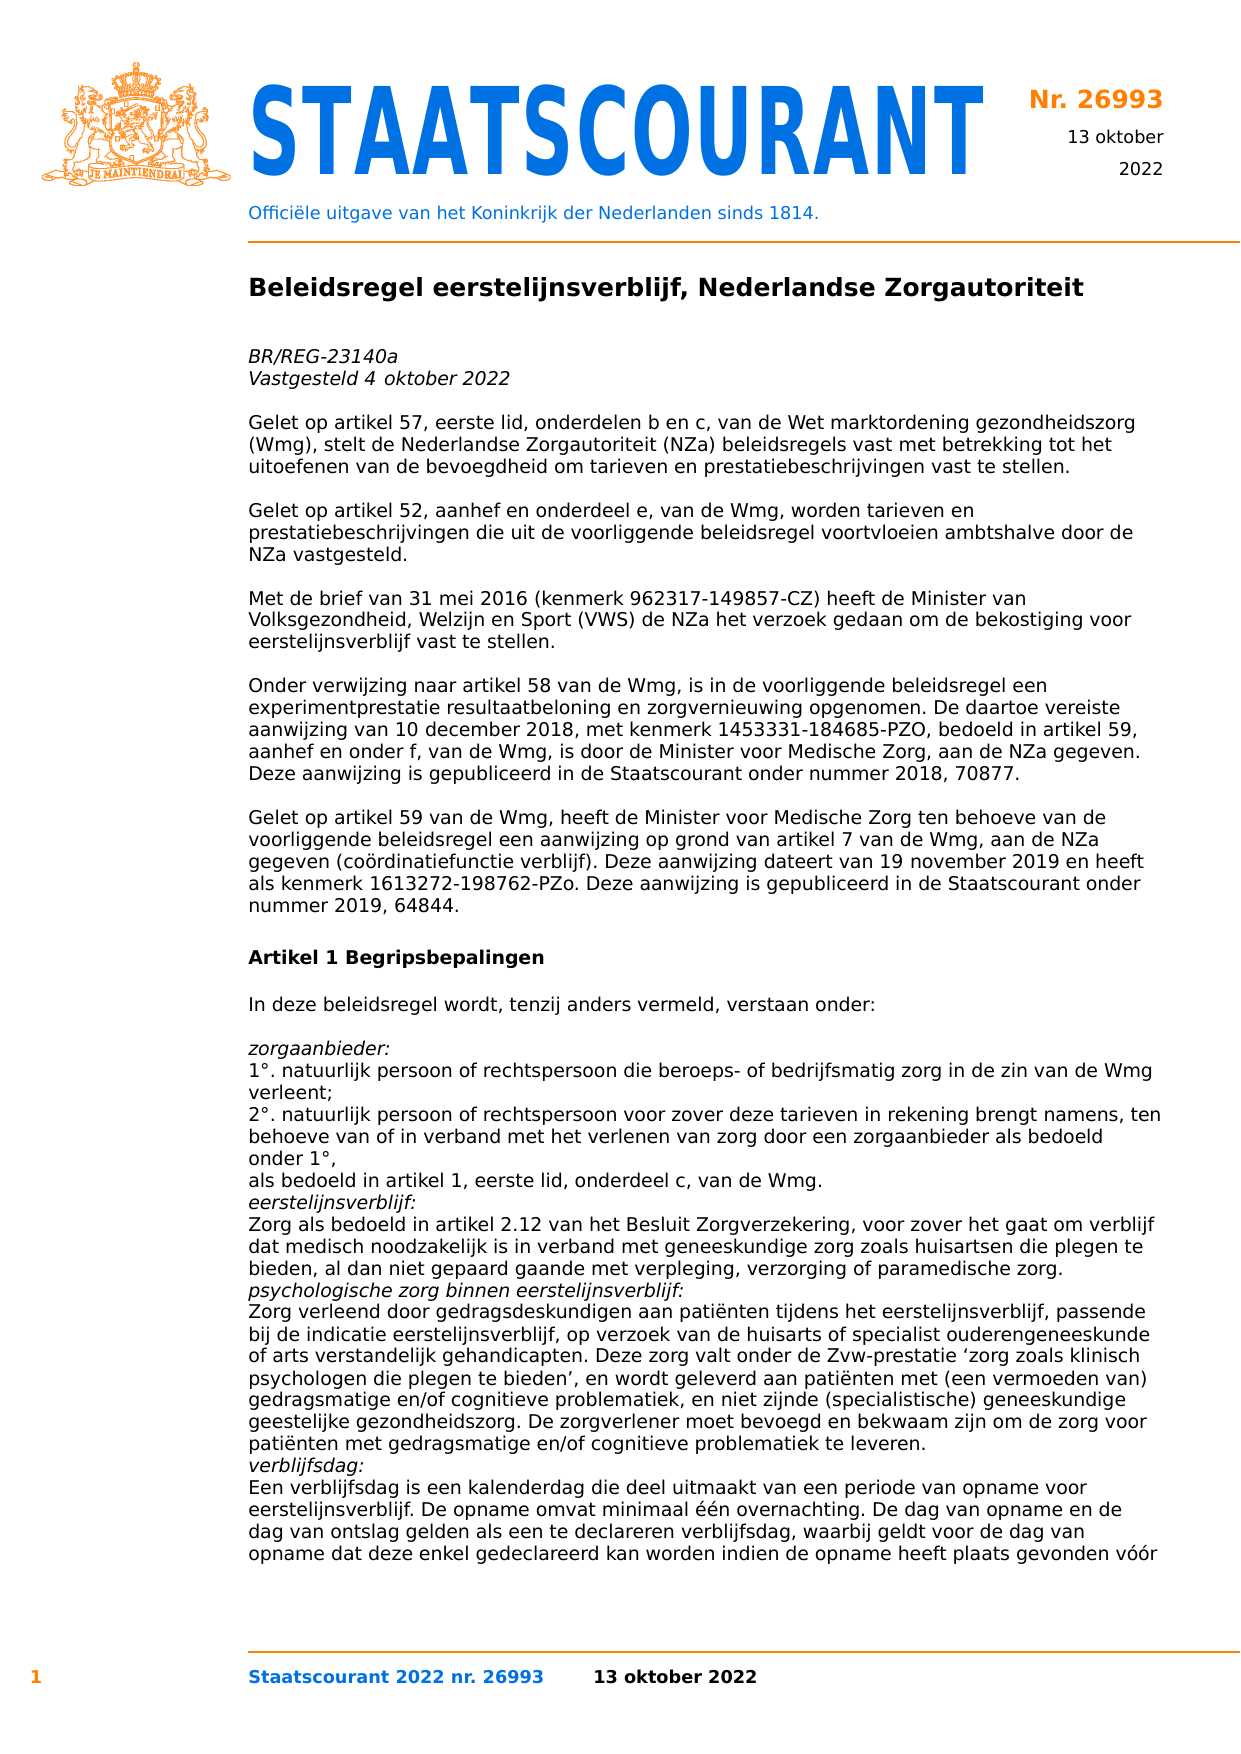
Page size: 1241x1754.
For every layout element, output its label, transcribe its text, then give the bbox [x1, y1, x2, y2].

picture [41, 62, 231, 186]
text In deze beleidsregel wordt, tenzij anders vermeld, verstaan onder: [248, 994, 1163, 1016]
text BR/REG-23140a [248, 346, 1163, 368]
text Gelet op artikel 52, aanhef en onderdeel e, van de Wmg, worden tarieven en prestatiebeschrijvingen die uit de voorliggende beleidsregel voortvloeien ambtshalve door de NZa vastgesteld. [248, 499, 1163, 566]
table_cell 2022 [998, 153, 1240, 203]
subtitle Artikel 1 Begripsbepalingen [248, 947, 1163, 969]
text Onder verwijzing naar artikel 58 van de Wmg, is in de voorliggende beleidsregel een experimentprestatie resultaatbeloning en zorgvernieuwing opgenomen. De daartoe vereiste aanwijzing van 10 december 2018, met kenmerk 1453331-184685-PZO, bedoeld in artikel 59, aanhef en onder f, van de Wmg, is door de Minister voor Medische Zorg, aan de NZa gegeven. Deze aanwijzing is gepubliceerd in de Staatscourant onder nummer 2018, 70877. [248, 675, 1163, 785]
text Zorg verleend door gedragsdeskundigen aan patiënten tijdens het eerstelijnsverblijf, passende bij de indicatie eerstelijnsverblijf, op verzoek van de huisarts of specialist ouderengeneeskunde of arts verstandelijk gehandicapten. Deze zorg valt onder de Zvw-prestatie ‘zorg zoals klinisch psychologen die plegen te bieden’, en wordt geleverd aan patiënten met (een vermoeden van) gedragsmatige en/of cognitieve problematiek, en niet zijnde (specialistische) geneeskundige geestelijke gezondheidszorg. De zorgverlener moet bevoegd en bekwaam zijn om de zorg voor patiënten met gedragsmatige en/of cognitieve problematiek te leveren. [248, 1301, 1163, 1455]
text 2°. natuurlijk persoon of rechtspersoon voor zover deze tarieven in rekening brengt namens, ten behoeve van of in verband met het verlenen van zorg door een zorgaanbieder als bedoeld onder 1°, [248, 1104, 1163, 1169]
text eerstelijnsverblijf: [248, 1192, 1163, 1213]
text psychologische zorg binnen eerstelijnsverblijf: [248, 1279, 1163, 1301]
text Gelet op artikel 59 van de Wmg, heeft de Minister voor Medische Zorg ten behoeve van de voorliggende beleidsregel een aanwijzing op grond van artikel 7 van de Wmg, aan de NZa gegeven (coördinatiefunctie verblijf). Deze aanwijzing dateert van 19 november 2019 en heeft als kenmerk 1613272-198762-PZo. Deze aanwijzing is gepubliceerd in de Staatscourant onder nummer 2019, 64844. [248, 807, 1163, 917]
text Met de brief van 31 mei 2016 (kenmerk 962317-149857-CZ) heeft de Minister van Volksgezondheid, Welzijn en Sport (VWS) de NZa het verzoek gedaan om de bekostiging voor eerstelijnsverblijf vast te stellen. [248, 587, 1163, 653]
table_cell 13 oktober [998, 121, 1240, 153]
text als bedoeld in artikel 1, eerste lid, onderdeel c, van de Wmg. [248, 1169, 1163, 1192]
text Vastgesteld 4 oktober 2022 [248, 368, 1163, 390]
text zorgaanbieder: [248, 1038, 1163, 1060]
text verblijfsdag: [248, 1455, 1163, 1477]
text Zorg als bedoeld in artikel 2.12 van het Besluit Zorgverzekering, voor zover het gaat om verblijf dat medisch noodzakelijk is in verband met geneeskundige zorg zoals huisartsen die plegen te bieden, al dan niet gepaard gaande met verpleging, verzorging of paramedische zorg. [248, 1213, 1163, 1279]
table_header [25, 62, 248, 241]
table_header STAATSCOURANT [248, 62, 998, 203]
text 1°. natuurlijk persoon of rechtspersoon die beroeps- of bedrijfsmatig zorg in de zin van de Wmg verleent; [248, 1060, 1163, 1104]
table_cell Officiële uitgave van het Koninkrijk der Nederlanden sinds 1814. [248, 203, 1240, 241]
text Een verblijfsdag is een kalenderdag die deel uitmaakt van een periode van opname voor eerstelijnsverblijf. De opname omvat minimaal één overnachting. De dag van opname en de dag van ontslag gelden als een te declareren verblijfsdag, waarbij geldt voor de dag van opname dat deze enkel gedeclareerd kan worden indien de opname heeft plaats gevonden vóór [248, 1477, 1163, 1565]
table_header Nr. 26993 [998, 62, 1240, 121]
subtitle Beleidsregel eerstelijnsverblijf, Nederlandse Zorgautoriteit [248, 273, 1163, 302]
text Gelet op artikel 57, eerste lid, onderdelen b en c, van de Wet marktordening gezondheidszorg (Wmg), stelt de Nederlandse Zorgautoriteit (NZa) beleidsregels vast met betrekking tot het uitoefenen van de bevoegdheid om tarieven en prestatiebeschrijvingen vast te stellen. [248, 412, 1163, 478]
